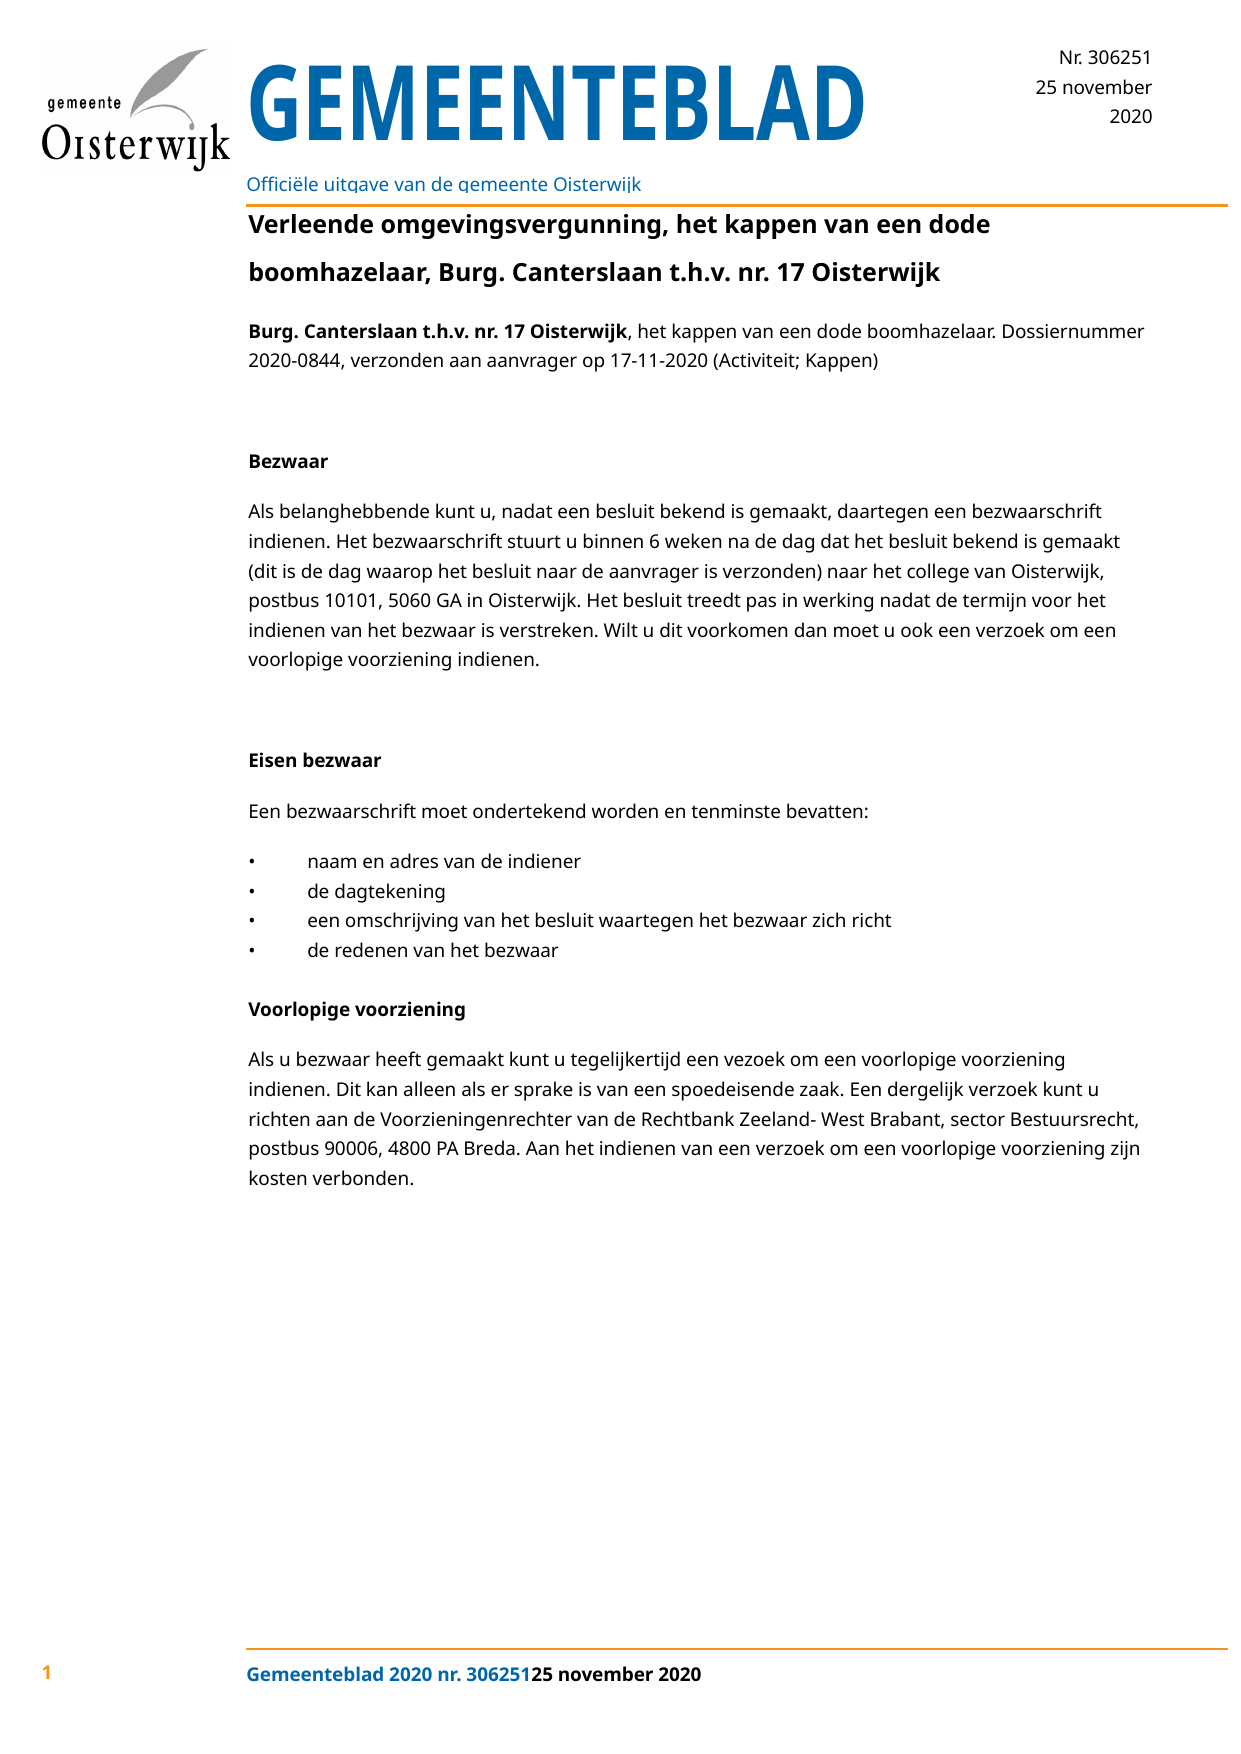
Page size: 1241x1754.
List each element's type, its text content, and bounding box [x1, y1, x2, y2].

text Voorlopige voorziening [248, 996, 1152, 1022]
list naam en adres van de indiener [248, 848, 1152, 874]
text Verleende omgevingsvergunning, het kappen van een dode boomhazelaar, Burg. Canterslaan t.h.v. nr. 17 Oisterwijk [248, 207, 1152, 288]
text Een bezwaarschrift moet ondertekend worden en tenminste bevatten: [248, 798, 1152, 824]
list de dagtekening [248, 878, 1152, 904]
list de redenen van het bezwaar [248, 937, 1152, 963]
picture [41, 47, 231, 172]
text Eisen bezwaar [248, 747, 1152, 773]
text Als u bezwaar heeft gemaakt kunt u tegelijkertijd een vezoek om een voorlopige voorziening indienen. Dit kan alleen als er sprake is van een spoedeisende zaak. Een dergelijk verzoek kunt u richten aan de Voorzieningenrechter van de Rechtbank Zeeland- West Brabant, sector Bestuursrecht, postbus 90006, 4800 PA Breda. Aan het indienen van een verzoek om een voorlopige voorziening zijn kosten verbonden. [248, 1047, 1152, 1191]
text Bezwaar [248, 448, 1152, 474]
text Burg. Canterslaan t.h.v. nr. 17 Oisterwijk, het kappen van een dode boomhazelaar. Dossiernummer 2020-0844, verzonden aan aanvrager op 17-11-2020 (Activiteit; Kappen) [248, 318, 1152, 373]
text Als belanghebbende kunt u, nadat een besluit bekend is gemaakt, daartegen een bezwaarschrift indienen. Het bezwaarschrift stuurt u binnen 6 weken na de dag dat het besluit bekend is gemaakt (dit is de dag waarop het besluit naar de aanvrager is verzonden) naar het college van Oisterwijk, postbus 10101, 5060 GA in Oisterwijk. Het besluit treedt pas in werking nadat de termijn voor het indienen van het bezwaar is verstreken. Wilt u dit voorkomen dan moet u ook een verzoek om een voorlopige voorziening indienen. [248, 499, 1152, 672]
list een omschrijving van het besluit waartegen het bezwaar zich richt [248, 907, 1152, 933]
